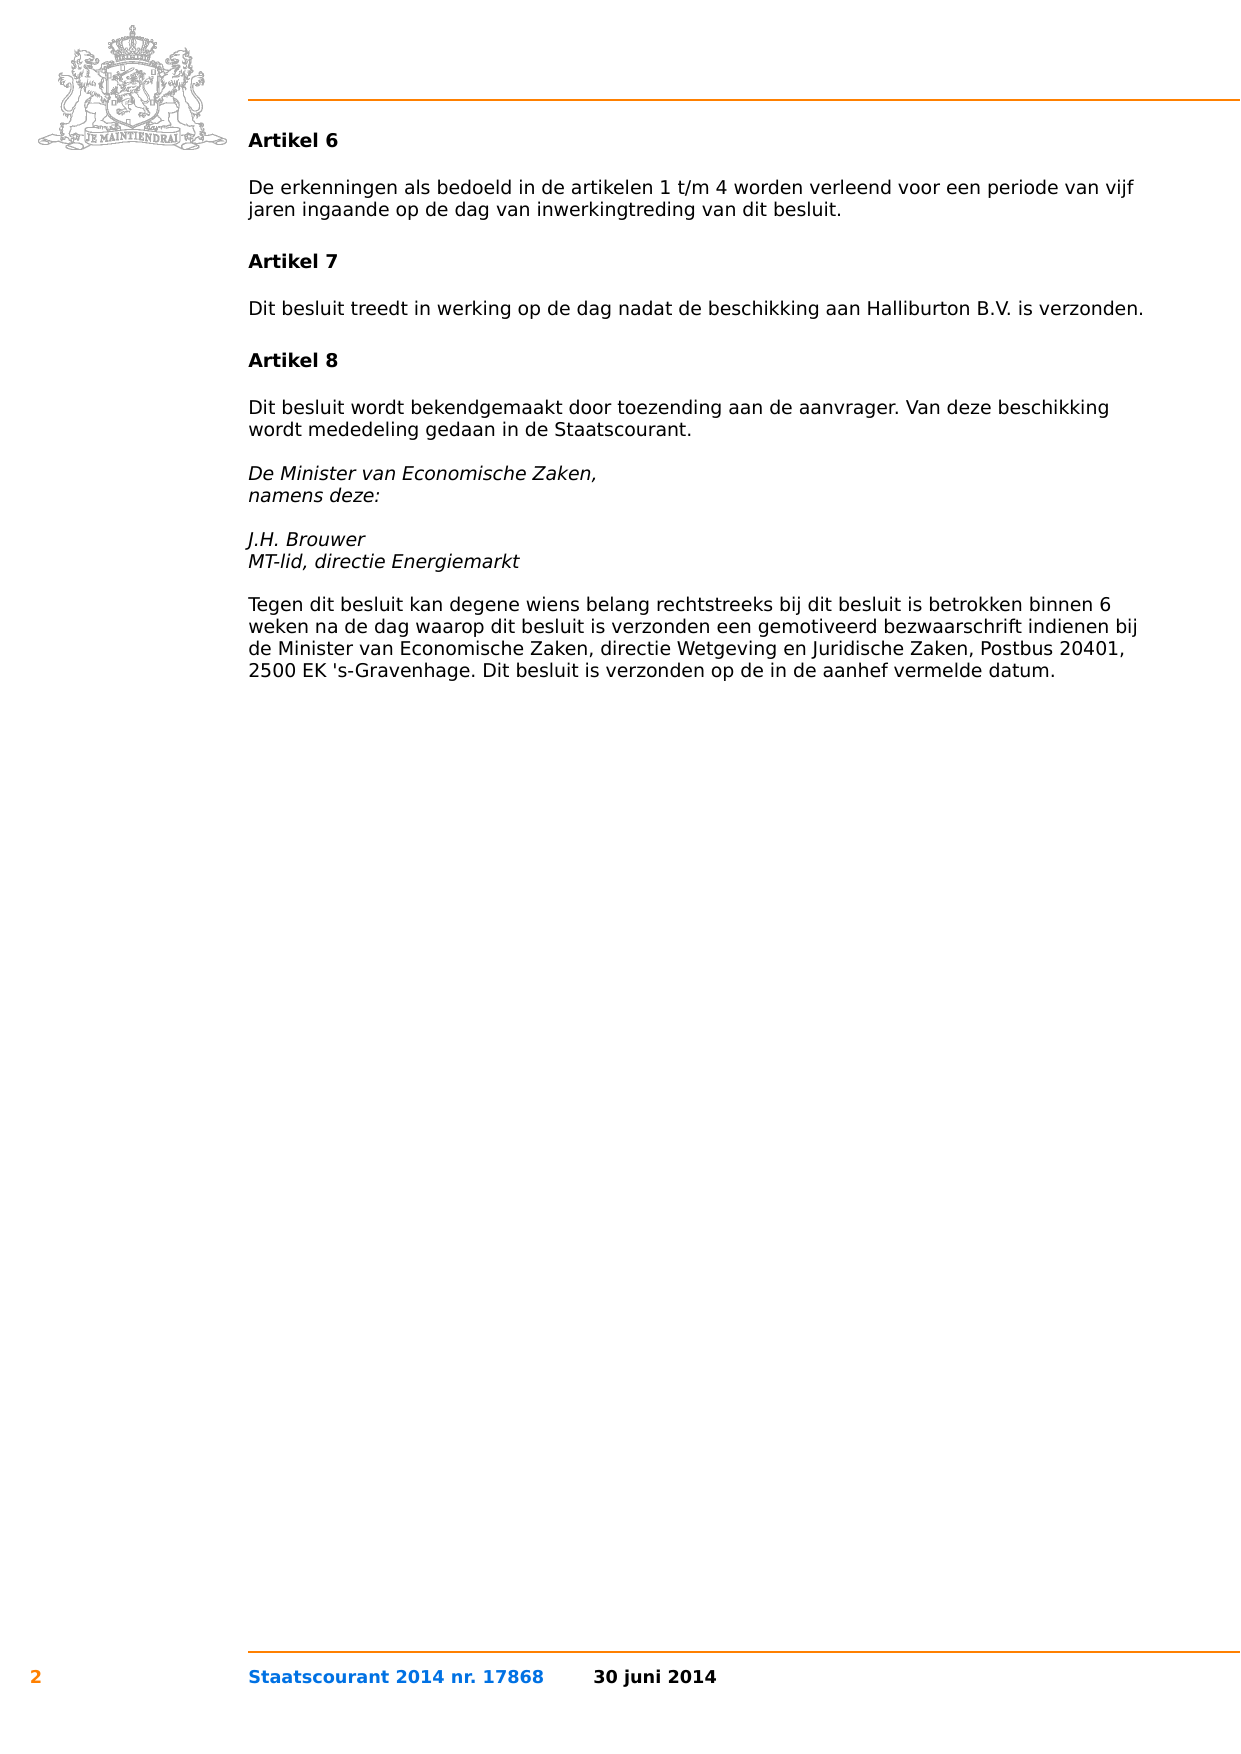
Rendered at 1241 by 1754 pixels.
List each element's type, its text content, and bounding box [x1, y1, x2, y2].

text Dit besluit treedt in werking op de dag nadat de beschikking aan Halliburton B.V. is verzonden. [248, 298, 1163, 320]
text De Minister van Economische Zaken, namens deze: J.H. Brouwer MT-lid, directie Energiemarkt [248, 463, 1163, 572]
subtitle Artikel 8 [248, 350, 1163, 372]
text Tegen dit besluit kan degene wiens belang rechtstreeks bij dit besluit is betrokken binnen 6 weken na de dag waarop dit besluit is verzonden een gemotiveerd bezwaarschrift indienen bij de Minister van Economische Zaken, directie Wetgeving en Juridische Zaken, Postbus 20401, 2500 EK 's-Gravenhage. Dit besluit is verzonden op de in de aanhef vermelde datum. [248, 594, 1163, 682]
subtitle Artikel 7 [248, 251, 1163, 273]
text De erkenningen als bedoeld in de artikelen 1 t/m 4 worden verleend voor een periode van vijf jaren ingaande op de dag van inwerkingtreding van dit besluit. [248, 177, 1163, 221]
text Dit besluit wordt bekendgemaakt door toezending aan de aanvrager. Van deze beschikking wordt mededeling gedaan in de Staatscourant. [248, 397, 1163, 441]
subtitle Artikel 6 [248, 130, 1163, 152]
picture [38, 25, 227, 150]
